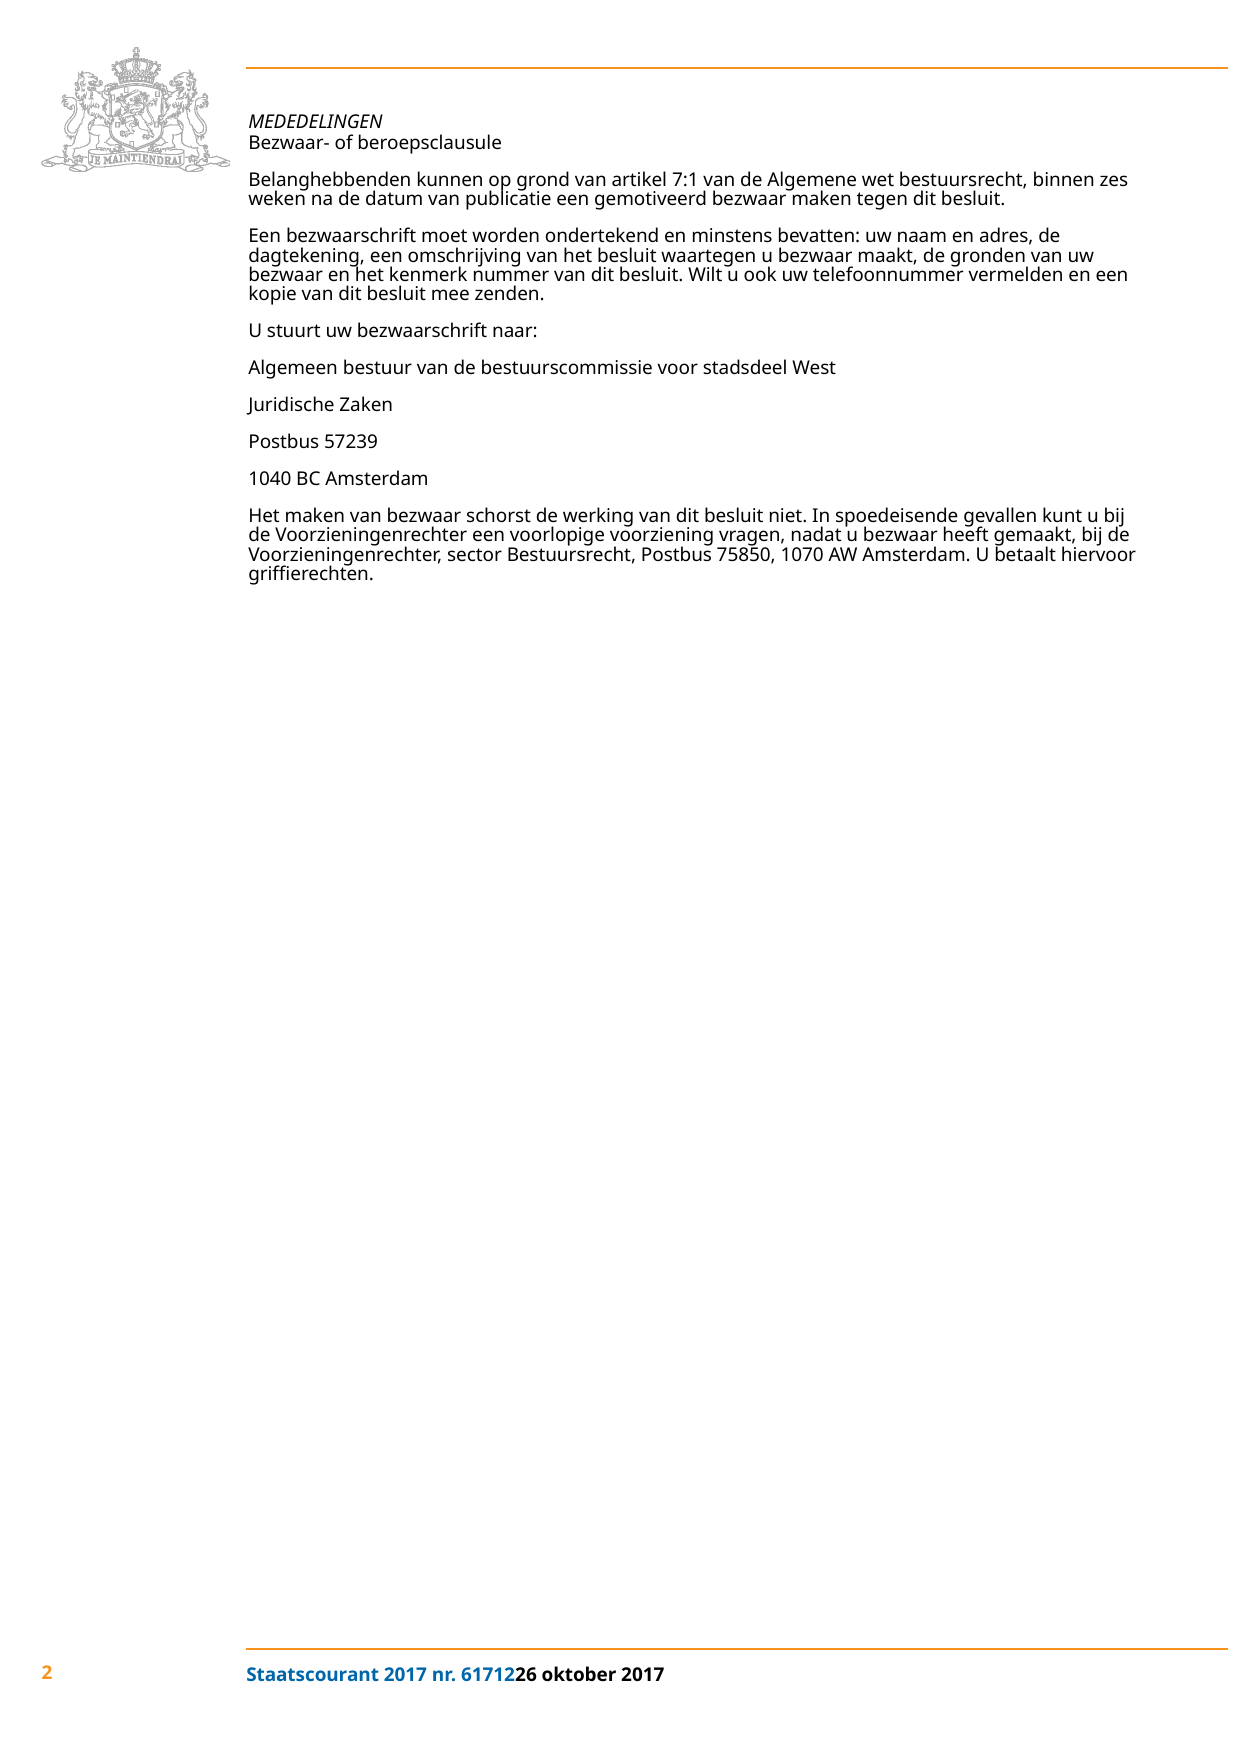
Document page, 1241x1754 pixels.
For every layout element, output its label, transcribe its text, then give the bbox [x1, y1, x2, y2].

text U stuurt uw bezwaarschrift naar: [248, 322, 1152, 341]
picture [41, 47, 231, 172]
text MEDEDELINGEN [248, 108, 1152, 134]
text Algemeen bestuur van de bestuurscommissie voor stadsdeel West [248, 359, 1152, 378]
text Postbus 57239 [248, 433, 1152, 452]
text Juridische Zaken [248, 396, 1152, 415]
text 1040 BC Amsterdam [248, 470, 1152, 489]
text Belanghebbenden kunnen op grond van artikel 7:1 van de Algemene wet bestuursrecht, binnen zes weken na de datum van publicatie een gemotiveerd bezwaar maken tegen dit besluit. [248, 171, 1152, 210]
text Het maken van bezwaar schorst de werking van dit besluit niet. In spoedeisende gevallen kunt u bij de Voorzieningenrechter een voorlopige voorziening vragen, nadat u bezwaar heeft gemaakt, bij de Voorzieningenrechter, sector Bestuursrecht, Postbus 75850, 1070 AW Amsterdam. U betaalt hiervoor griffierechten. [248, 507, 1152, 584]
text Bezwaar- of beroepsclausule [248, 134, 1152, 153]
text Een bezwaarschrift moet worden ondertekend en minstens bevatten: uw naam en adres, de dagtekening, een omschrijving van het besluit waartegen u bezwaar maakt, de gronden van uw bezwaar en het kenmerk nummer van dit besluit. Wilt u ook uw telefoonnummer vermelden en een kopie van dit besluit mee zenden. [248, 227, 1152, 304]
